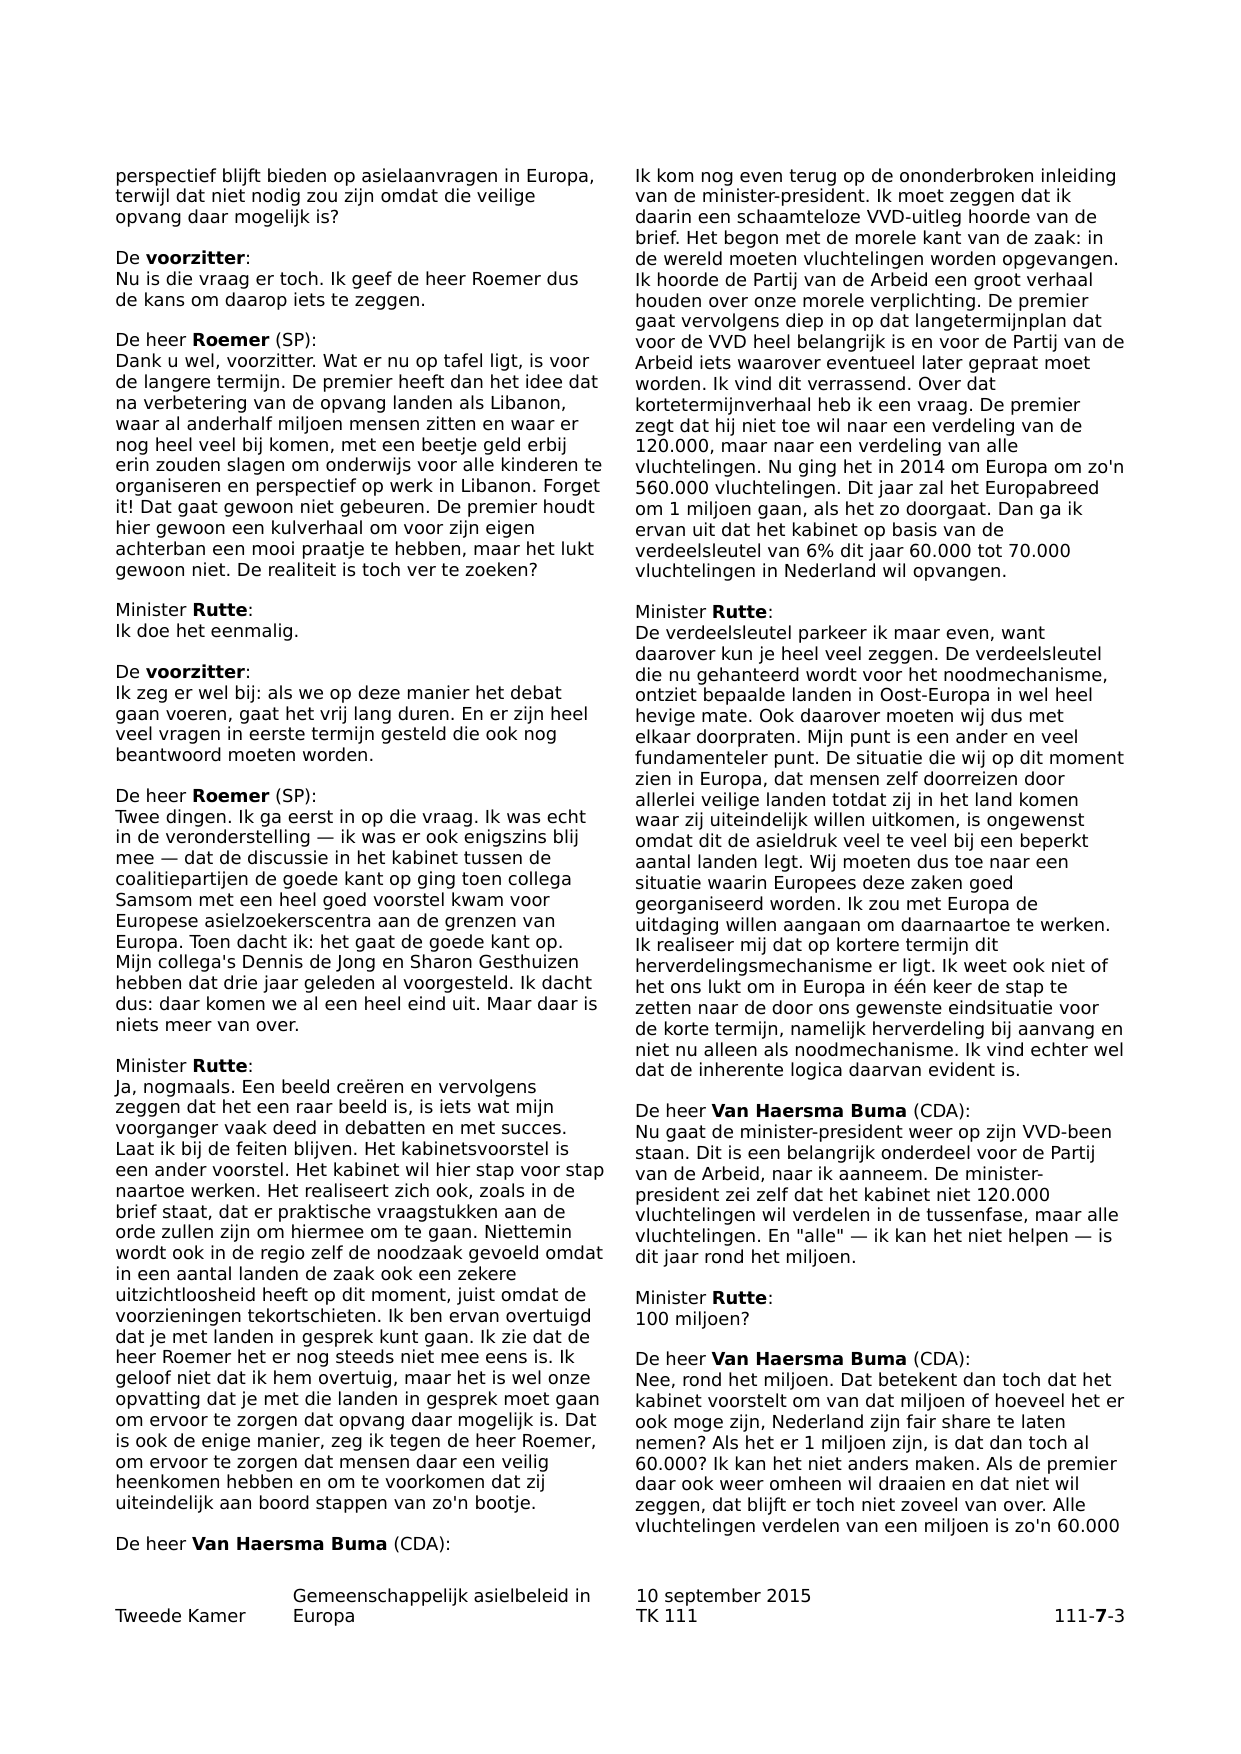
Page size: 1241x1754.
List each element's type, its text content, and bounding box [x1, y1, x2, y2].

text Nee, rond het miljoen. Dat betekent dan toch dat het kabinet voorstelt om van dat miljoen of hoeveel het er ook moge zijn, Nederland zijn fair share te laten nemen? Als het er 1 miljoen zijn, is dat dan toch al 60.000? Ik kan het niet anders maken. Als de premier daar ook weer omheen wil draaien en dat niet wil zeggen, dat blijft er toch niet zoveel van over. Alle vluchtelingen verdelen van een miljoen is zo'n 60.000 [635, 1370, 1125, 1537]
text Minister Rutte: [115, 1056, 605, 1076]
text perspectief blijft bieden op asielaanvragen in Europa, terwijl dat niet nodig zou zijn omdat die veilige opvang daar mogelijk is? [115, 165, 605, 228]
text De heer Van Haersma Buma (CDA): [635, 1349, 1125, 1370]
text Twee dingen. Ik ga eerst in op die vraag. Ik was echt in de veronderstelling — ik was er ook enigszins blij mee — dat de discussie in het kabinet tussen de coalitiepartijen de goede kant op ging toen collega Samsom met een heel goed voorstel kwam voor Europese asielzoekerscentra aan de grenzen van Europa. Toen dacht ik: het gaat de goede kant op. Mijn collega's Dennis de Jong en Sharon Gesthuizen hebben dat drie jaar geleden al voorgesteld. Ik dacht dus: daar komen we al een heel eind uit. Maar daar is niets meer van over. [115, 806, 605, 1036]
text 100 miljoen? [635, 1308, 1125, 1329]
text De heer Roemer (SP): [115, 786, 605, 806]
text Dank u wel, voorzitter. Wat er nu op tafel ligt, is voor de langere termijn. De premier heeft dan het idee dat na verbetering van de opvang landen als Libanon, waar al anderhalf miljoen mensen zitten en waar er nog heel veel bij komen, met een beetje geld erbij erin zouden slagen om onderwijs voor alle kinderen te organiseren en perspectief op werk in Libanon. Forget it! Dat gaat gewoon niet gebeuren. De premier houdt hier gewoon een kulverhaal om voor zijn eigen achterban een mooi praatje te hebben, maar het lukt gewoon niet. De realiteit is toch ver te zoeken? [115, 351, 605, 580]
text Minister Rutte: [635, 602, 1125, 623]
text Nu is die vraag er toch. Ik geef de heer Roemer dus de kans om daarop iets te zeggen. [115, 268, 605, 310]
text Minister Rutte: [635, 1288, 1125, 1308]
text Ja, nogmaals. Een beeld creëren en vervolgens zeggen dat het een raar beeld is, is iets wat mijn voorganger vaak deed in debatten en met succes. Laat ik bij de feiten blijven. Het kabinetsvoorstel is een ander voorstel. Het kabinet wil hier stap voor stap naartoe werken. Het realiseert zich ook, zoals in de brief staat, dat er praktische vraagstukken aan de orde zullen zijn om hiermee om te gaan. Niettemin wordt ook in de regio zelf de noodzaak gevoeld omdat in een aantal landen de zaak ook een zekere uitzichtloosheid heeft op dit moment, juist omdat de voorzieningen tekortschieten. Ik ben ervan overtuigd dat je met landen in gesprek kunt gaan. Ik zie dat de heer Roemer het er nog steeds niet mee eens is. Ik geloof niet dat ik hem overtuig, maar het is wel onze opvatting dat je met die landen in gesprek moet gaan om ervoor te zorgen dat opvang daar mogelijk is. Dat is ook de enige manier, zeg ik tegen de heer Roemer, om ervoor te zorgen dat mensen daar een veilig heenkomen hebben en om te voorkomen dat zij uiteindelijk aan boord stappen van zo'n bootje. [115, 1076, 605, 1514]
text De heer Roemer (SP): [115, 330, 605, 351]
text Ik kom nog even terug op de ononderbroken inleiding van de minister-president. Ik moet zeggen dat ik daarin een schaamteloze VVD-uitleg hoorde van de brief. Het begon met de morele kant van de zaak: in de wereld moeten vluchtelingen worden opgevangen. Ik hoorde de Partij van de Arbeid een groot verhaal houden over onze morele verplichting. De premier gaat vervolgens diep in op dat langetermijnplan dat voor de VVD heel belangrijk is en voor de Partij van de Arbeid iets waarover eventueel later gepraat moet worden. Ik vind dit verrassend. Over dat kortetermijnverhaal heb ik een vraag. De premier zegt dat hij niet toe wil naar een verdeling van de 120.000, maar naar een verdeling van alle vluchtelingen. Nu ging het in 2014 om Europa om zo'n 560.000 vluchtelingen. Dit jaar zal het Europabreed om 1 miljoen gaan, als het zo doorgaat. Dan ga ik ervan uit dat het kabinet op basis van de verdeelsleutel van 6% dit jaar 60.000 tot 70.000 vluchtelingen in Nederland wil opvangen. [635, 165, 1125, 582]
text De voorzitter: [115, 662, 605, 682]
text Ik zeg er wel bij: als we op deze manier het debat gaan voeren, gaat het vrij lang duren. En er zijn heel veel vragen in eerste termijn gesteld die ook nog beantwoord moeten worden. [115, 682, 605, 766]
text De heer Van Haersma Buma (CDA): [115, 1534, 605, 1554]
text Nu gaat de minister-president weer op zijn VVD-been staan. Dit is een belangrijk onderdeel voor de Partij van de Arbeid, naar ik aanneem. De minister-president zei zelf dat het kabinet niet 120.000 vluchtelingen wil verdelen in de tussenfase, maar alle vluchtelingen. En "alle" — ik kan het niet helpen — is dit jaar rond het miljoen. [635, 1122, 1125, 1268]
text De voorzitter: [115, 248, 605, 268]
text De verdeelsleutel parkeer ik maar even, want daarover kun je heel veel zeggen. De verdeelsleutel die nu gehanteerd wordt voor het noodmechanisme, ontziet bepaalde landen in Oost-Europa in wel heel hevige mate. Ook daarover moeten wij dus met elkaar doorpraten. Mijn punt is een ander en veel fundamenteler punt. De situatie die wij op dit moment zien in Europa, dat mensen zelf doorreizen door allerlei veilige landen totdat zij in het land komen waar zij uiteindelijk willen uitkomen, is ongewenst omdat dit de asieldruk veel te veel bij een beperkt aantal landen legt. Wij moeten dus toe naar een situatie waarin Europees deze zaken goed georganiseerd worden. Ik zou met Europa de uitdaging willen aangaan om daarnaartoe te werken. Ik realiseer mij dat op kortere termijn dit herverdelingsmechanisme er ligt. Ik weet ook niet of het ons lukt om in Europa in één keer de stap te zetten naar de door ons gewenste eindsituatie voor de korte termijn, namelijk herverdeling bij aanvang en niet nu alleen als noodmechanisme. Ik vind echter wel dat de inherente logica daarvan evident is. [635, 623, 1125, 1081]
text Ik doe het eenmalig. [115, 621, 605, 642]
text De heer Van Haersma Buma (CDA): [635, 1101, 1125, 1122]
text Minister Rutte: [115, 600, 605, 621]
